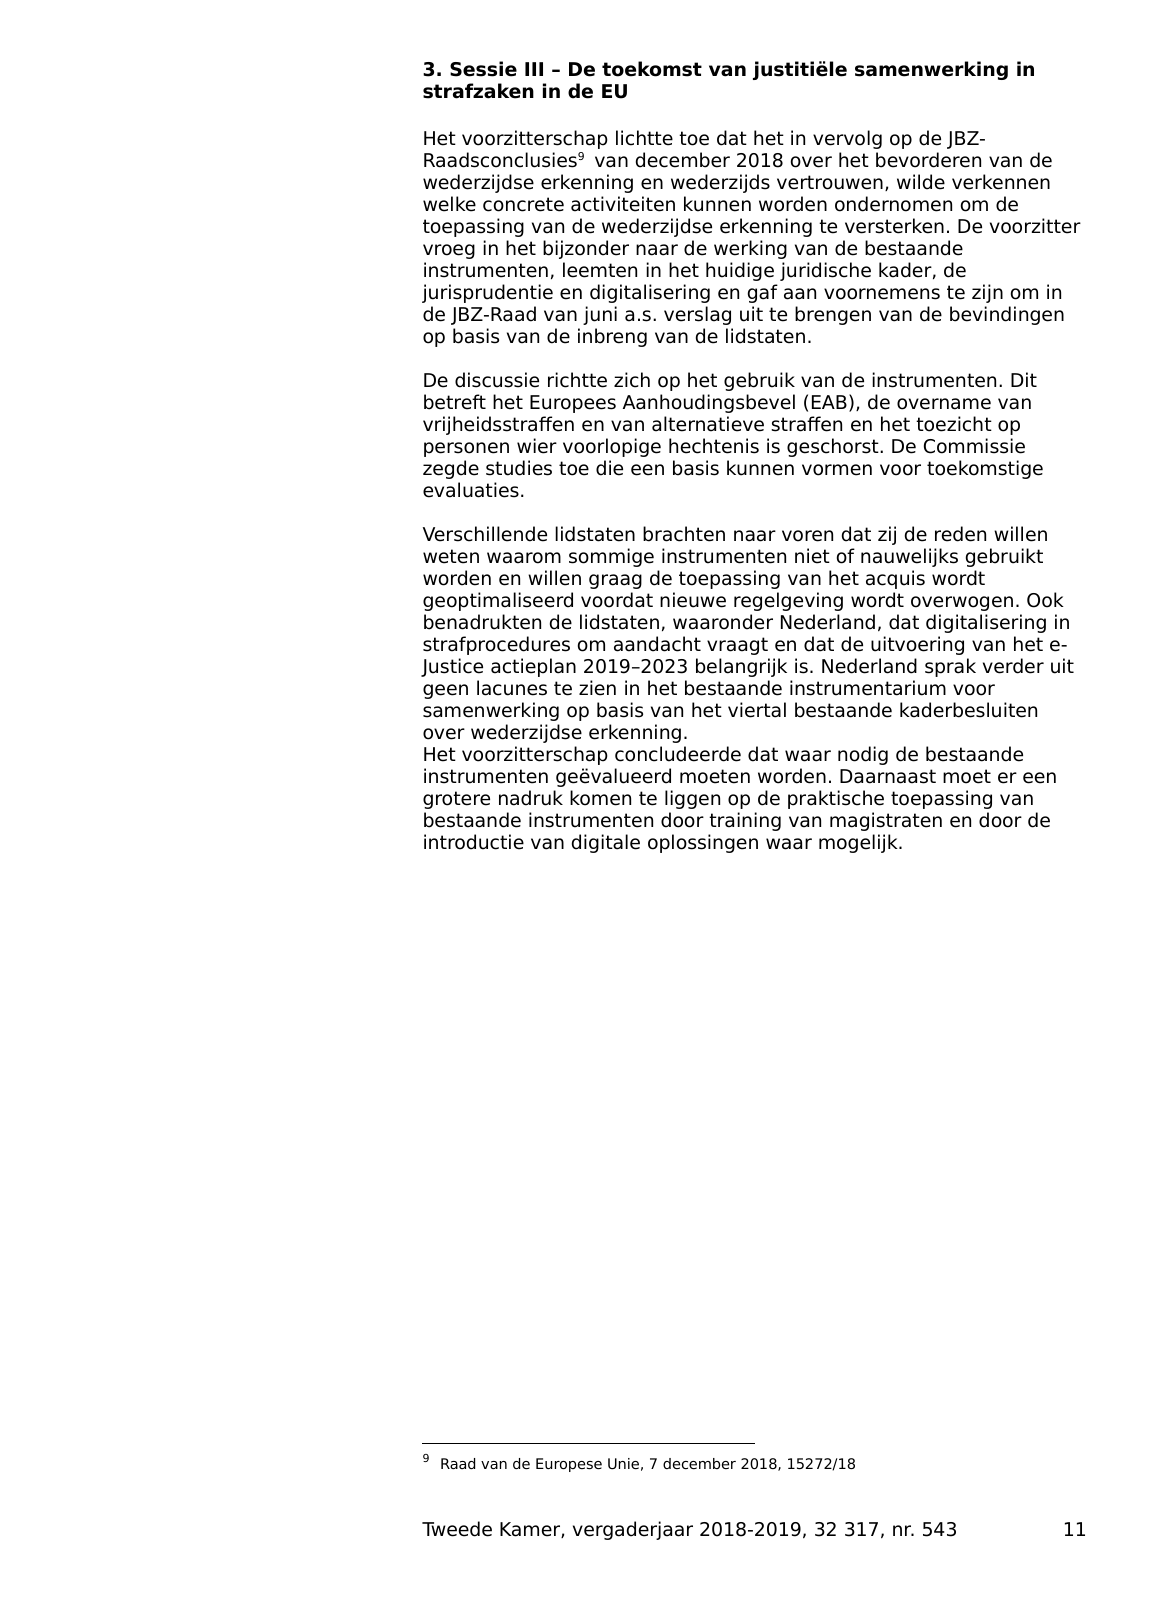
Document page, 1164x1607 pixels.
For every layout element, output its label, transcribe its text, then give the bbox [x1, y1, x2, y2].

text Het voorzitterschap concludeerde dat waar nodig de bestaande instrumenten geëvalueerd moeten worden. Daarnaast moet er een grotere nadruk komen te liggen op de praktische toepassing van bestaande instrumenten door training van magistraten en door de introductie van digitale oplossingen waar mogelijk. [422, 744, 1087, 854]
text De discussie richtte zich op het gebruik van de instrumenten. Dit betreft het Europees Aanhoudingsbevel (EAB), de overname van vrijheidsstraffen en van alternatieve straffen en het toezicht op personen wier voorlopige hechtenis is geschorst. De Commissie zegde studies toe die een basis kunnen vormen voor toekomstige evaluaties. [422, 370, 1087, 502]
text Raad van de Europese Unie, 7 december 2018, 15272/18 [422, 1452, 1087, 1474]
subtitle 3. Sessie III – De toekomst van justitiële samenwerking in strafzaken in de EU [422, 59, 1087, 103]
text Het voorzitterschap lichtte toe dat het in vervolg op de JBZ-Raadsconclusies van december 2018 over het bevorderen van de wederzijdse erkenning en wederzijds vertrouwen, wilde verkennen welke concrete activiteiten kunnen worden ondernomen om de toepassing van de wederzijdse erkenning te versterken. De voorzitter vroeg in het bijzonder naar de werking van de bestaande instrumenten, leemten in het huidige juridische kader, de jurisprudentie en digitalisering en gaf aan voornemens te zijn om in de JBZ-Raad van juni a.s. verslag uit te brengen van de bevindingen op basis van de inbreng van de lidstaten. [422, 128, 1087, 348]
text Verschillende lidstaten brachten naar voren dat zij de reden willen weten waarom sommige instrumenten niet of nauwelijks gebruikt worden en willen graag de toepassing van het acquis wordt geoptimaliseerd voordat nieuwe regelgeving wordt overwogen. Ook benadrukten de lidstaten, waaronder Nederland, dat digitalisering in strafprocedures om aandacht vraagt en dat de uitvoering van het e-Justice actieplan 2019–2023 belangrijk is. Nederland sprak verder uit geen lacunes te zien in het bestaande instrumentarium voor samenwerking op basis van het viertal bestaande kaderbesluiten over wederzijdse erkenning. [422, 524, 1087, 744]
